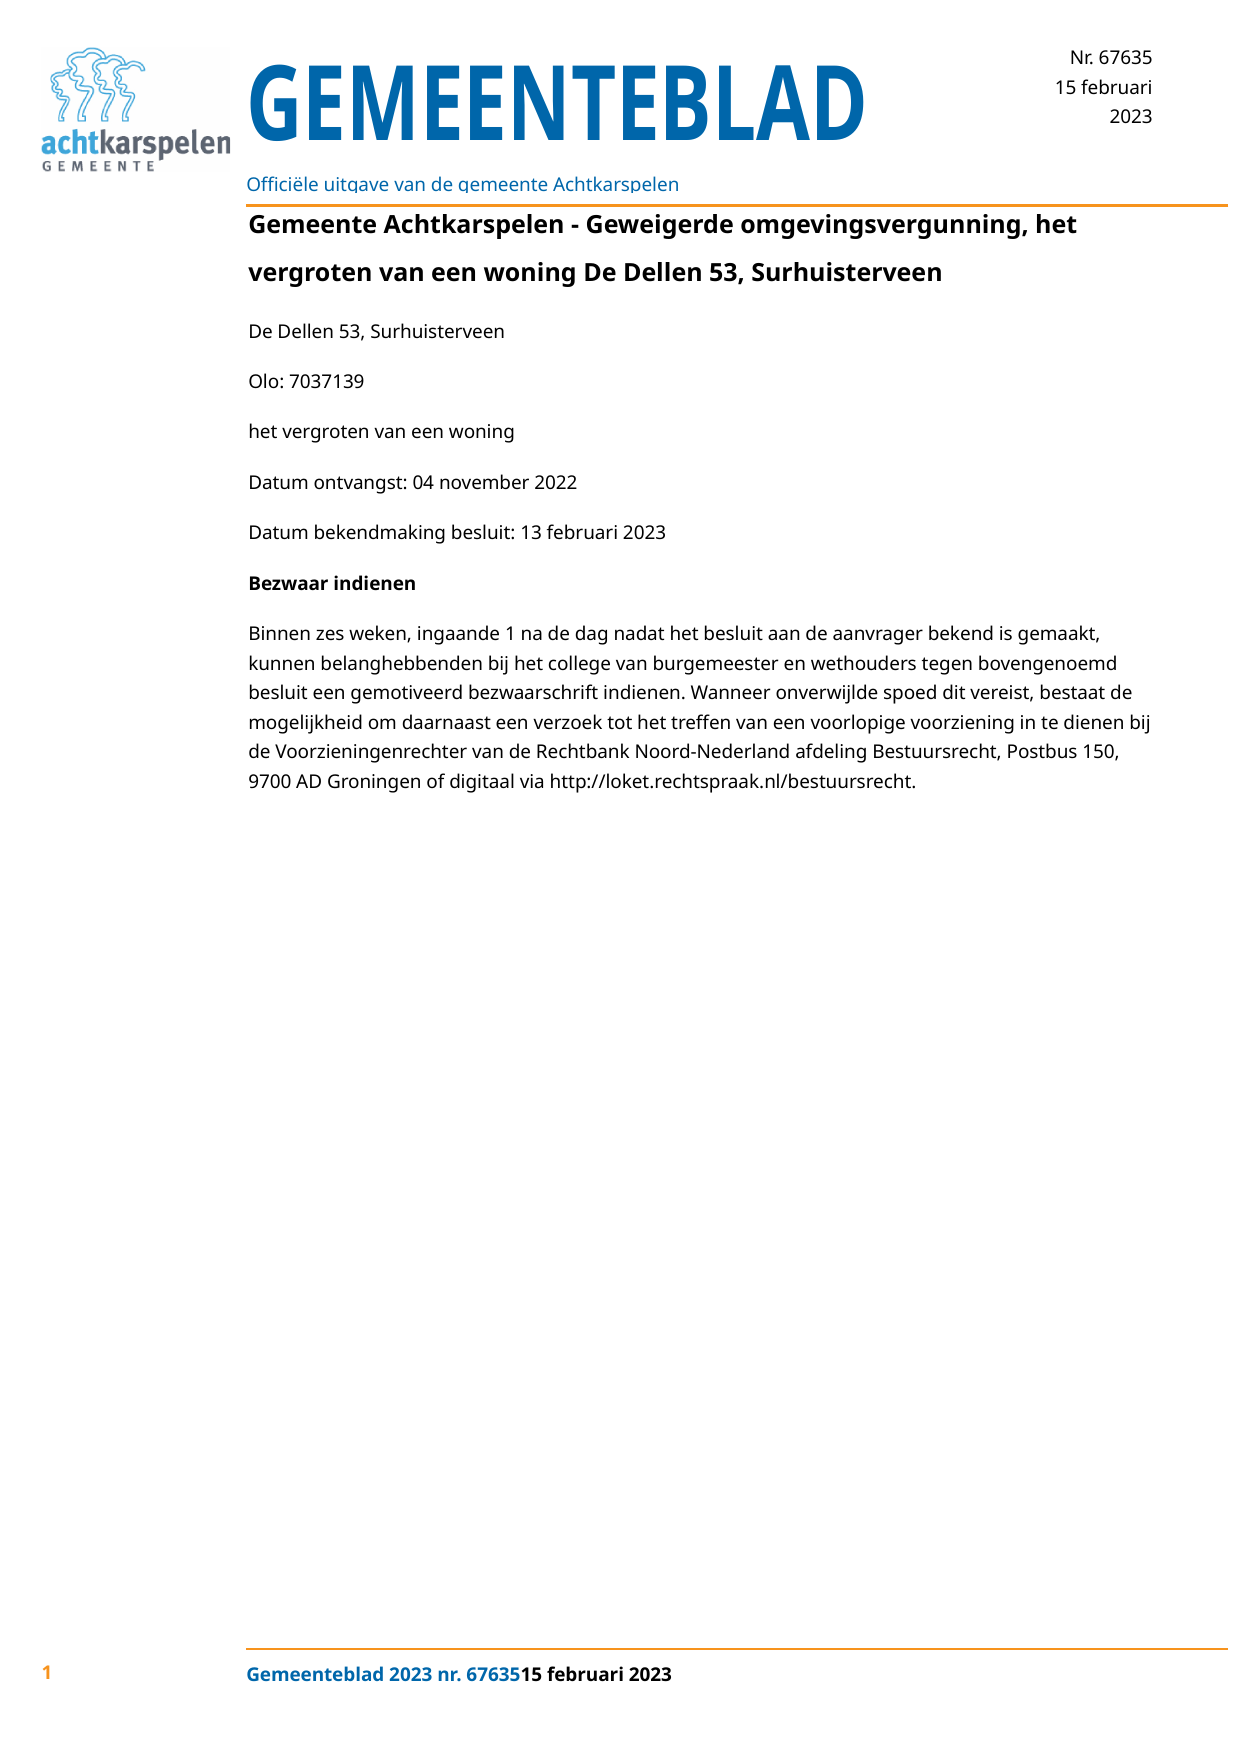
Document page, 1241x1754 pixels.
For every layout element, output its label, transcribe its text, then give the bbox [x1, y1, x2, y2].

text Datum bekendmaking besluit: 13 februari 2023 [248, 519, 1152, 545]
text Olo: 7037139 [248, 368, 1152, 394]
text Binnen zes weken, ingaande 1 na de dag nadat het besluit aan de aanvrager bekend is gemaakt, kunnen belanghebbenden bij het college van burgemeester en wethouders tegen bovengenoemd besluit een gemotiveerd bezwaarschrift indienen. Wanneer onverwijlde spoed dit vereist, bestaat de mogelijkheid om daarnaast een verzoek tot het treffen van een voorlopige voorziening in te dienen bij de Voorzieningenrechter van de Rechtbank Noord-Nederland afdeling Bestuursrecht, Postbus 150, 9700 AD Groningen of digitaal via http://loket.rechtspraak.nl/bestuursrecht. [248, 620, 1152, 794]
text Gemeente Achtkarspelen - Geweigerde omgevingsvergunning, het vergroten van een woning De Dellen 53, Surhuisterveen [248, 207, 1152, 288]
text het vergroten van een woning [248, 419, 1152, 444]
picture [41, 47, 231, 172]
text Bezwaar indienen [248, 570, 1152, 596]
text Datum ontvangst: 04 november 2022 [248, 469, 1152, 495]
text De Dellen 53, Surhuisterveen [248, 318, 1152, 344]
